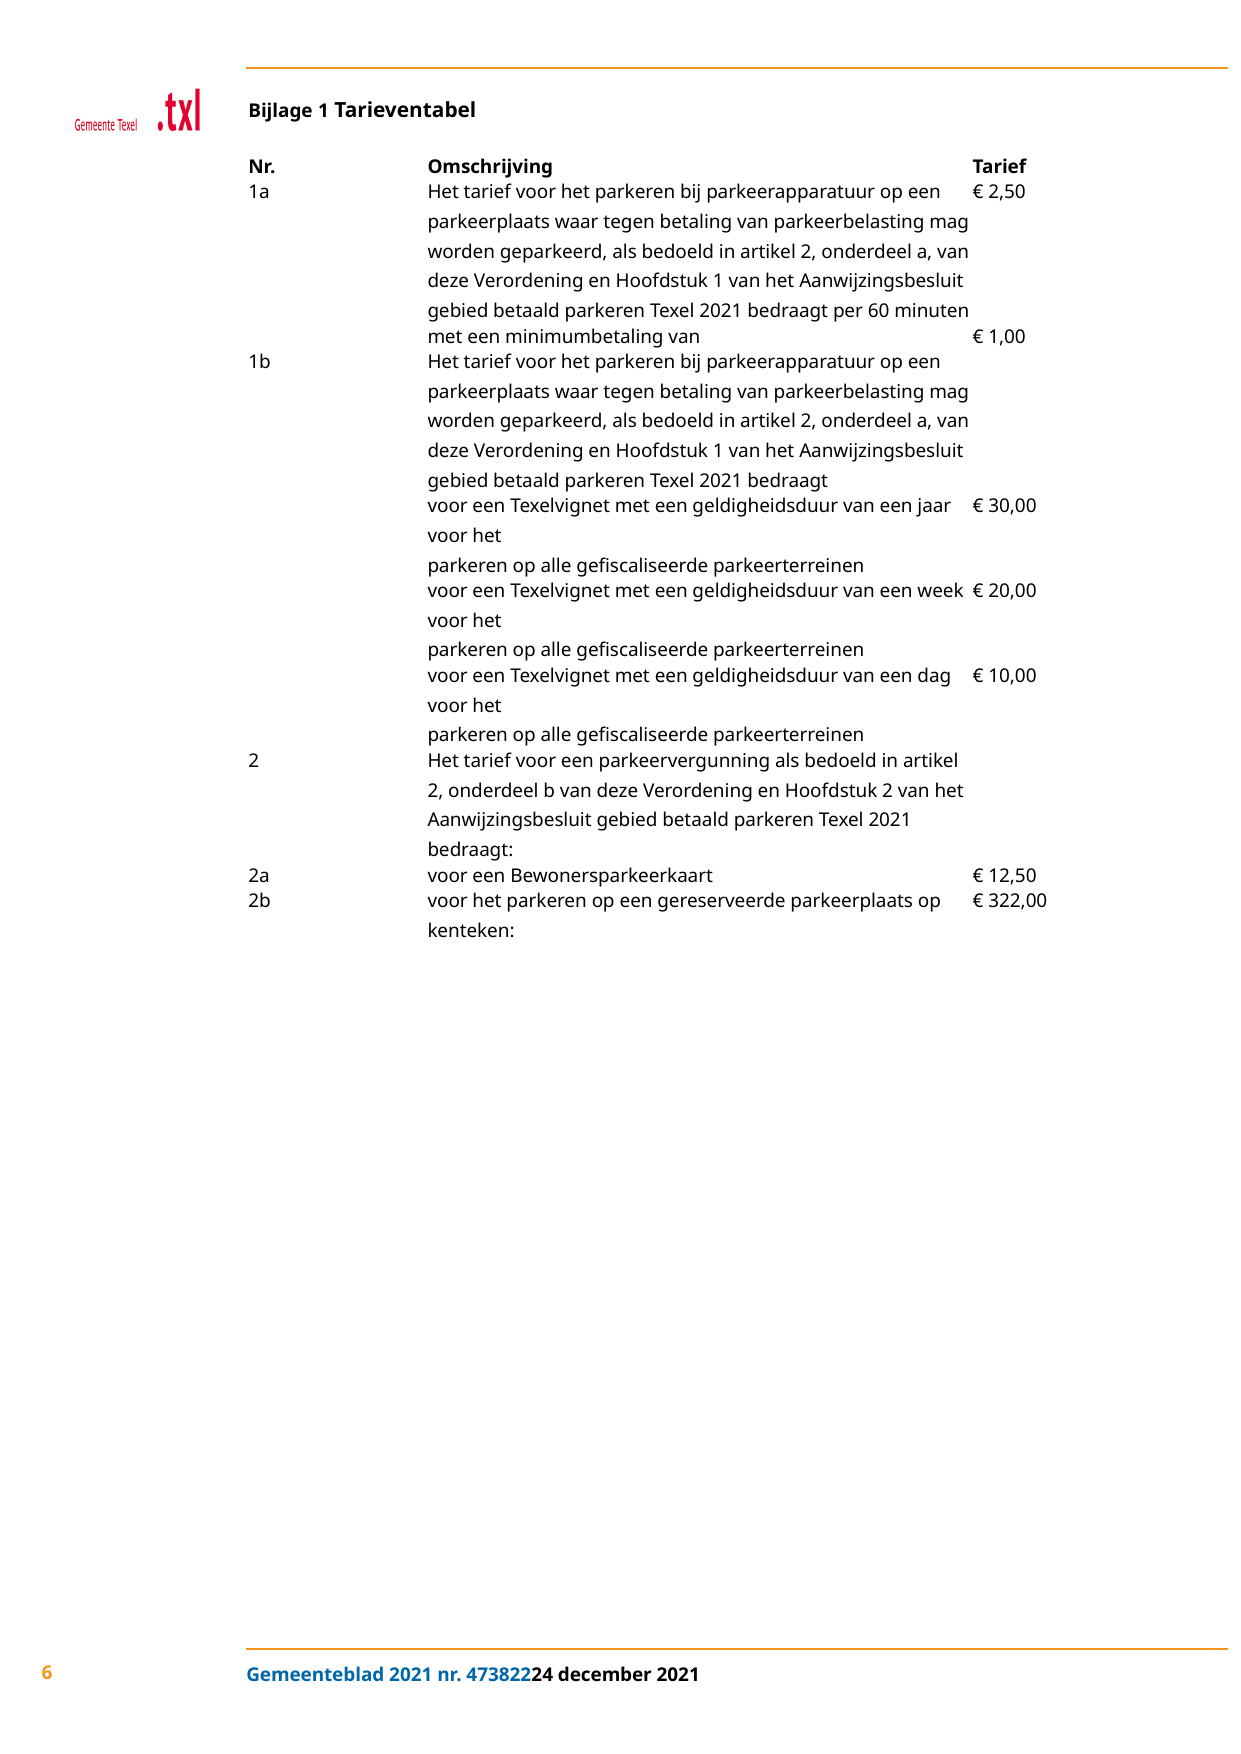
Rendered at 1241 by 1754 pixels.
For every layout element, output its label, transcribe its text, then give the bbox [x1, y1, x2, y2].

table_cell voor een Bewonersparkeerkaart [427, 862, 972, 887]
table_cell voor het parkeren op een gereserveerde parkeerplaats op kenteken: [427, 888, 972, 943]
table_cell Het tarief voor een parkeervergunning als bedoeld in artikel 2, onderdeel b van deze Verordening en Hoofdstuk 2 van het Aanwijzingsbesluit gebied betaald parkeren Texel 2021 bedraagt: [427, 747, 972, 862]
table_cell € 1,00 [973, 323, 1152, 348]
table_header Omschrijving [427, 153, 972, 179]
text Bijlage 1 Tarieventabel [248, 95, 1152, 123]
table_cell 2 [248, 747, 427, 862]
table_cell Het tarief voor het parkeren bij parkeerapparatuur op een parkeerplaats waar tegen betaling van parkeerbelasting mag worden geparkeerd, als bedoeld in artikel 2, onderdeel a, van deze Verordening en Hoofdstuk 1 van het Aanwijzingsbesluit gebied betaald parkeren Texel 2021 bedraagt per 60 minuten [427, 179, 972, 323]
table_cell € 12,50 [973, 862, 1152, 887]
picture [41, 47, 231, 172]
table_cell € 10,00 [973, 663, 1152, 747]
table_cell voor een Texelvignet met een geldigheidsduur van een week voor het parkeren op alle gefiscaliseerde parkeerterreinen [427, 578, 972, 662]
table_cell € 20,00 [973, 578, 1152, 662]
table_cell [973, 747, 1152, 862]
table_cell 2a [248, 862, 427, 887]
table_cell [248, 578, 427, 662]
table_header Tarief [973, 153, 1152, 179]
table_cell € 2,50 [973, 179, 1152, 323]
table_cell 2b [248, 888, 427, 943]
table_cell [248, 493, 427, 577]
table_header Nr. [248, 153, 427, 179]
table_cell voor een Texelvignet met een geldigheidsduur van een jaar voor het parkeren op alle gefiscaliseerde parkeerterreinen [427, 493, 972, 577]
table_cell voor een Texelvignet met een geldigheidsduur van een dag voor het parkeren op alle gefiscaliseerde parkeerterreinen [427, 663, 972, 747]
table_cell Het tarief voor het parkeren bij parkeerapparatuur op een parkeerplaats waar tegen betaling van parkeerbelasting mag worden geparkeerd, als bedoeld in artikel 2, onderdeel a, van deze Verordening en Hoofdstuk 1 van het Aanwijzingsbesluit gebied betaald parkeren Texel 2021 bedraagt [427, 349, 972, 493]
table_cell 1a [248, 179, 427, 323]
table_cell [248, 663, 427, 747]
table_cell met een minimumbetaling van [427, 323, 972, 348]
table_cell € 322,00 [973, 888, 1152, 943]
table_cell € 30,00 [973, 493, 1152, 577]
table_cell 1b [248, 349, 427, 493]
table_cell [973, 349, 1152, 493]
table_cell [248, 323, 427, 348]
